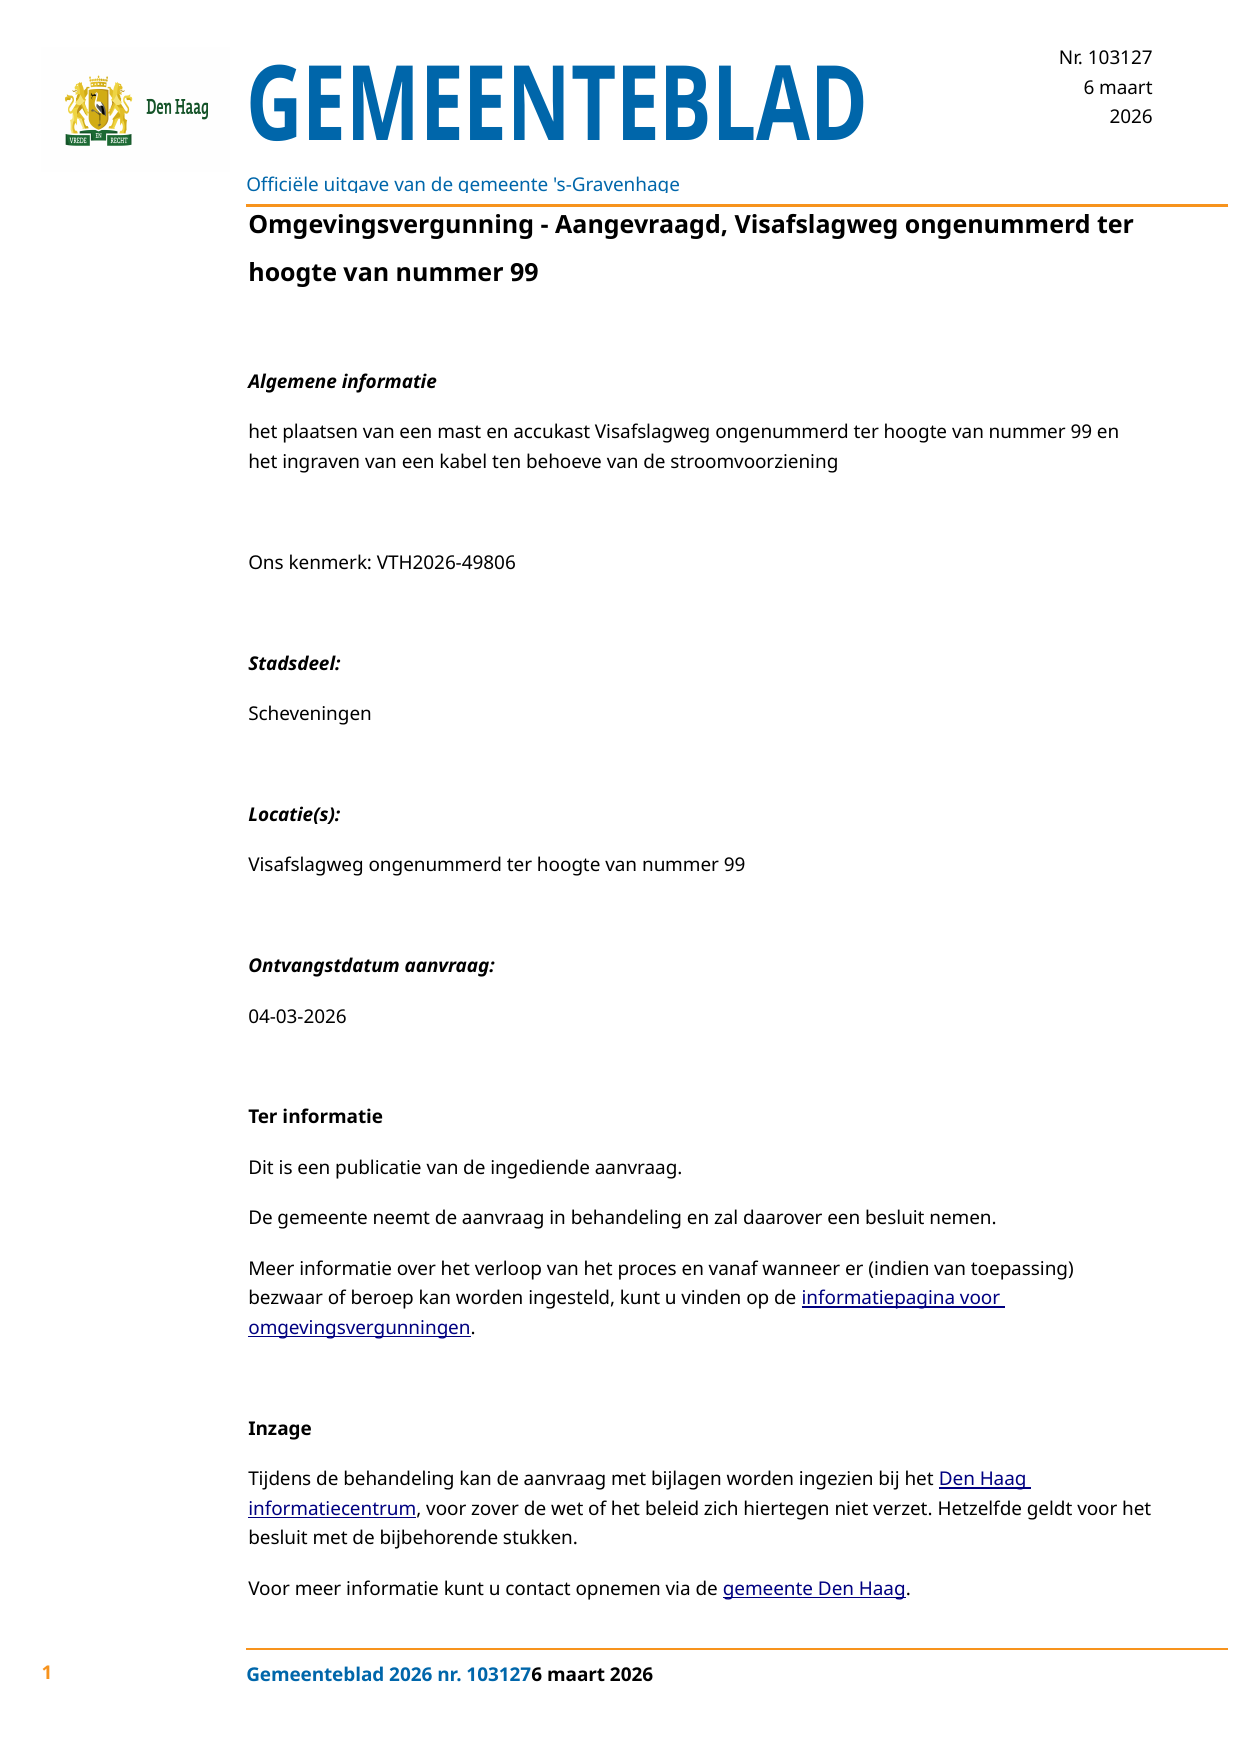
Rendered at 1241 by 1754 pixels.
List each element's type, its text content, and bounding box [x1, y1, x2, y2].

text Tijdens de behandeling kan de aanvraag met bijlagen worden ingezien bij het Den Haag informatiecentrum, voor zover de wet of het beleid zich hiertegen niet verzet. Hetzelfde geldt voor het besluit met de bijbehorende stukken. [248, 1465, 1152, 1550]
text Ontvangstdatum aanvraag: [248, 952, 1152, 978]
picture [41, 47, 231, 172]
text Algemene informatie [248, 368, 1152, 394]
text Visafslagweg ongenummerd ter hoogte van nummer 99 [248, 852, 1152, 877]
text Stadsdeel: [248, 650, 1152, 676]
text Ter informatie [248, 1104, 1152, 1129]
text Inzage [248, 1415, 1152, 1441]
text Ons kenmerk: VTH2026-49806 [248, 549, 1152, 575]
text De gemeente neemt de aanvraag in behandeling en zal daarover een besluit nemen. [248, 1204, 1152, 1230]
text Dit is een publicatie van de ingediende aanvraag. [248, 1154, 1152, 1180]
text Locatie(s): [248, 801, 1152, 827]
text 04-03-2026 [248, 1003, 1152, 1029]
text Meer informatie over het verloop van het proces en vanaf wanneer er (indien van toepassing) bezwaar of beroep kan worden ingesteld, kunt u vinden op de informatiepagina voor omgevingsvergunningen. [248, 1255, 1152, 1340]
text Voor meer informatie kunt u contact opnemen via de gemeente Den Haag. [248, 1575, 1152, 1601]
text het plaatsen van een mast en accukast Visafslagweg ongenummerd ter hoogte van nummer 99 en het ingraven van een kabel ten behoeve van de stroomvoorziening [248, 419, 1152, 474]
text Scheveningen [248, 700, 1152, 726]
text Omgevingsvergunning - Aangevraagd, Visafslagweg ongenummerd ter hoogte van nummer 99 [248, 207, 1152, 288]
